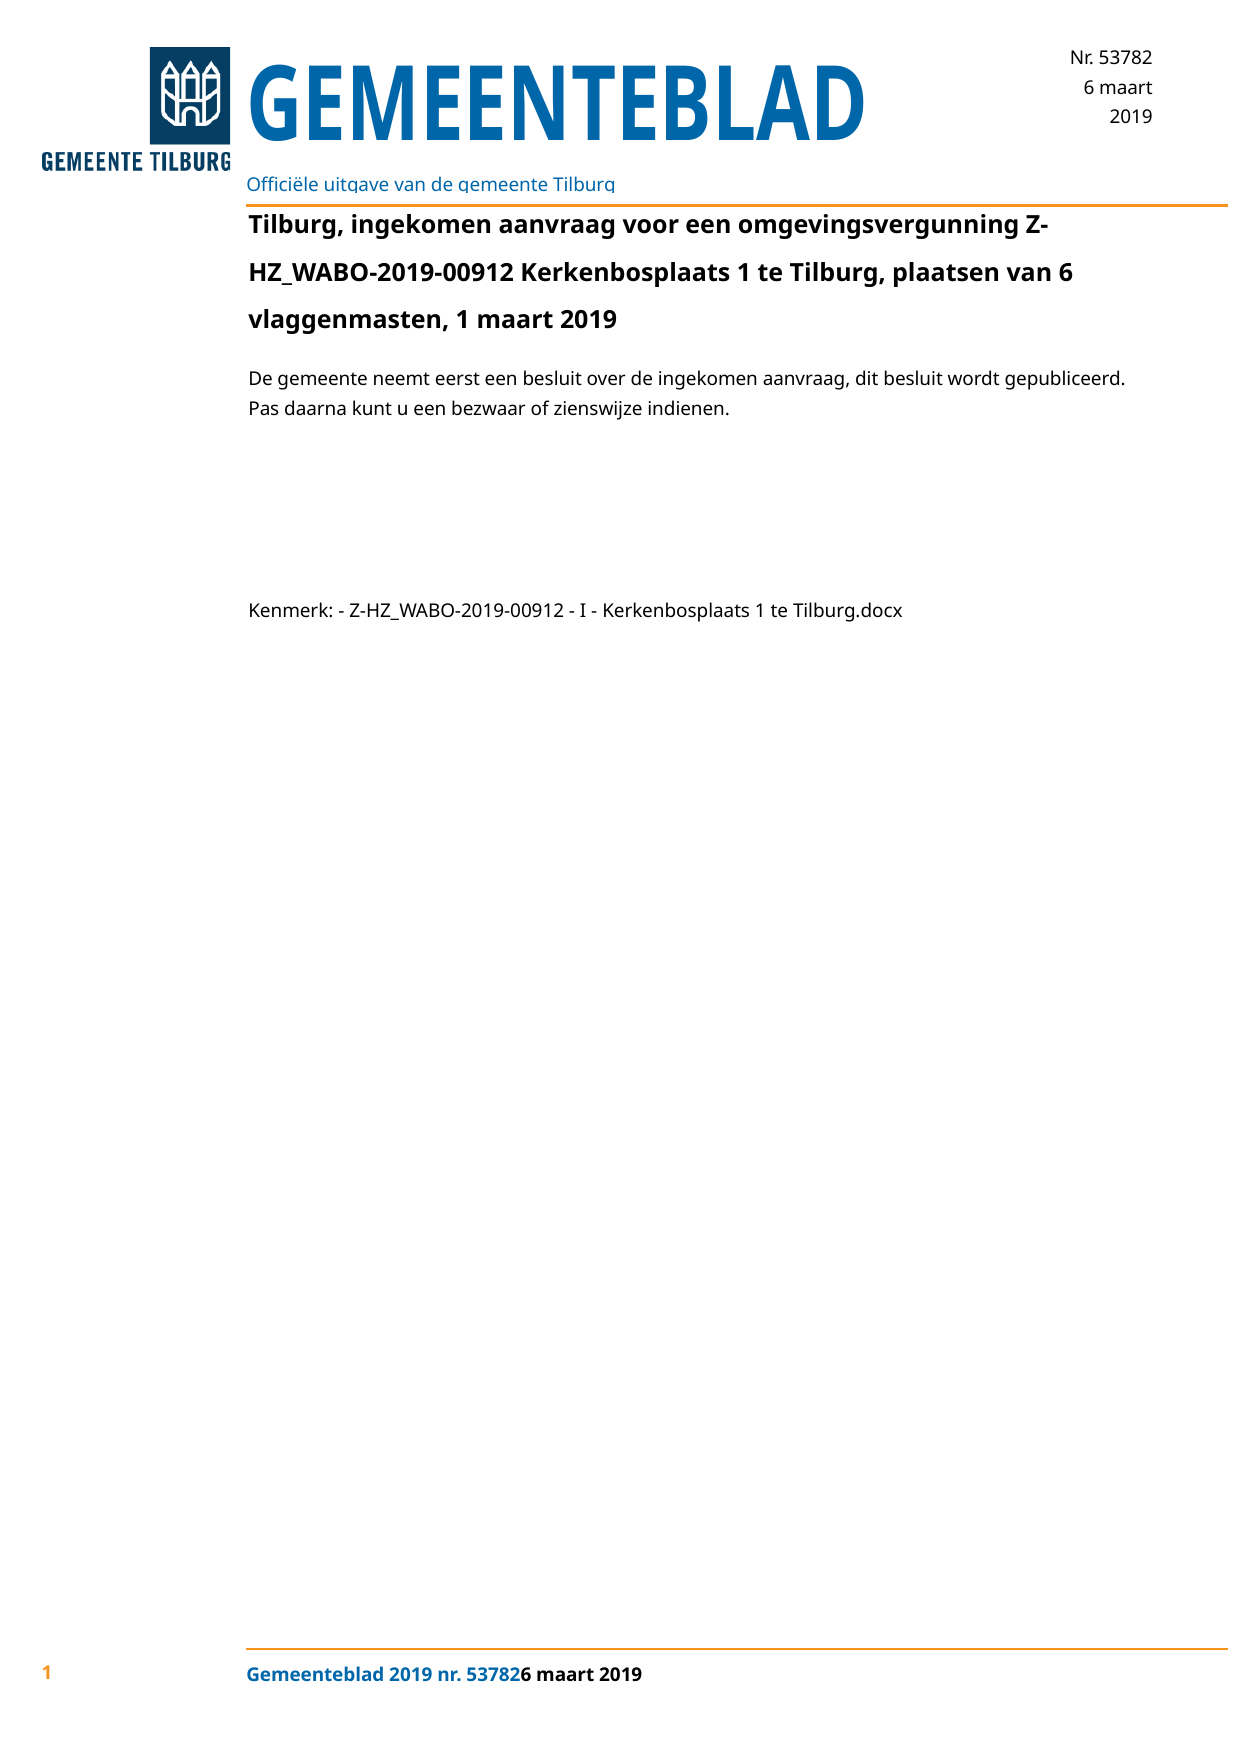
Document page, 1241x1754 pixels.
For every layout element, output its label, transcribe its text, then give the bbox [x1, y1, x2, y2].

text De gemeente neemt eerst een besluit over de ingekomen aanvraag, dit besluit wordt gepubliceerd. Pas daarna kunt u een bezwaar of zienswijze indienen. [248, 366, 1152, 421]
text Tilburg, ingekomen aanvraag voor een omgevingsvergunning Z-HZ_WABO-2019-00912 Kerkenbosplaats 1 te Tilburg, plaatsen van 6 vlaggenmasten, 1 maart 2019 [248, 207, 1152, 336]
picture [41, 47, 231, 172]
text Kenmerk: - Z-HZ_WABO-2019-00912 - I - Kerkenbosplaats 1 te Tilburg.docx [248, 597, 1152, 622]
